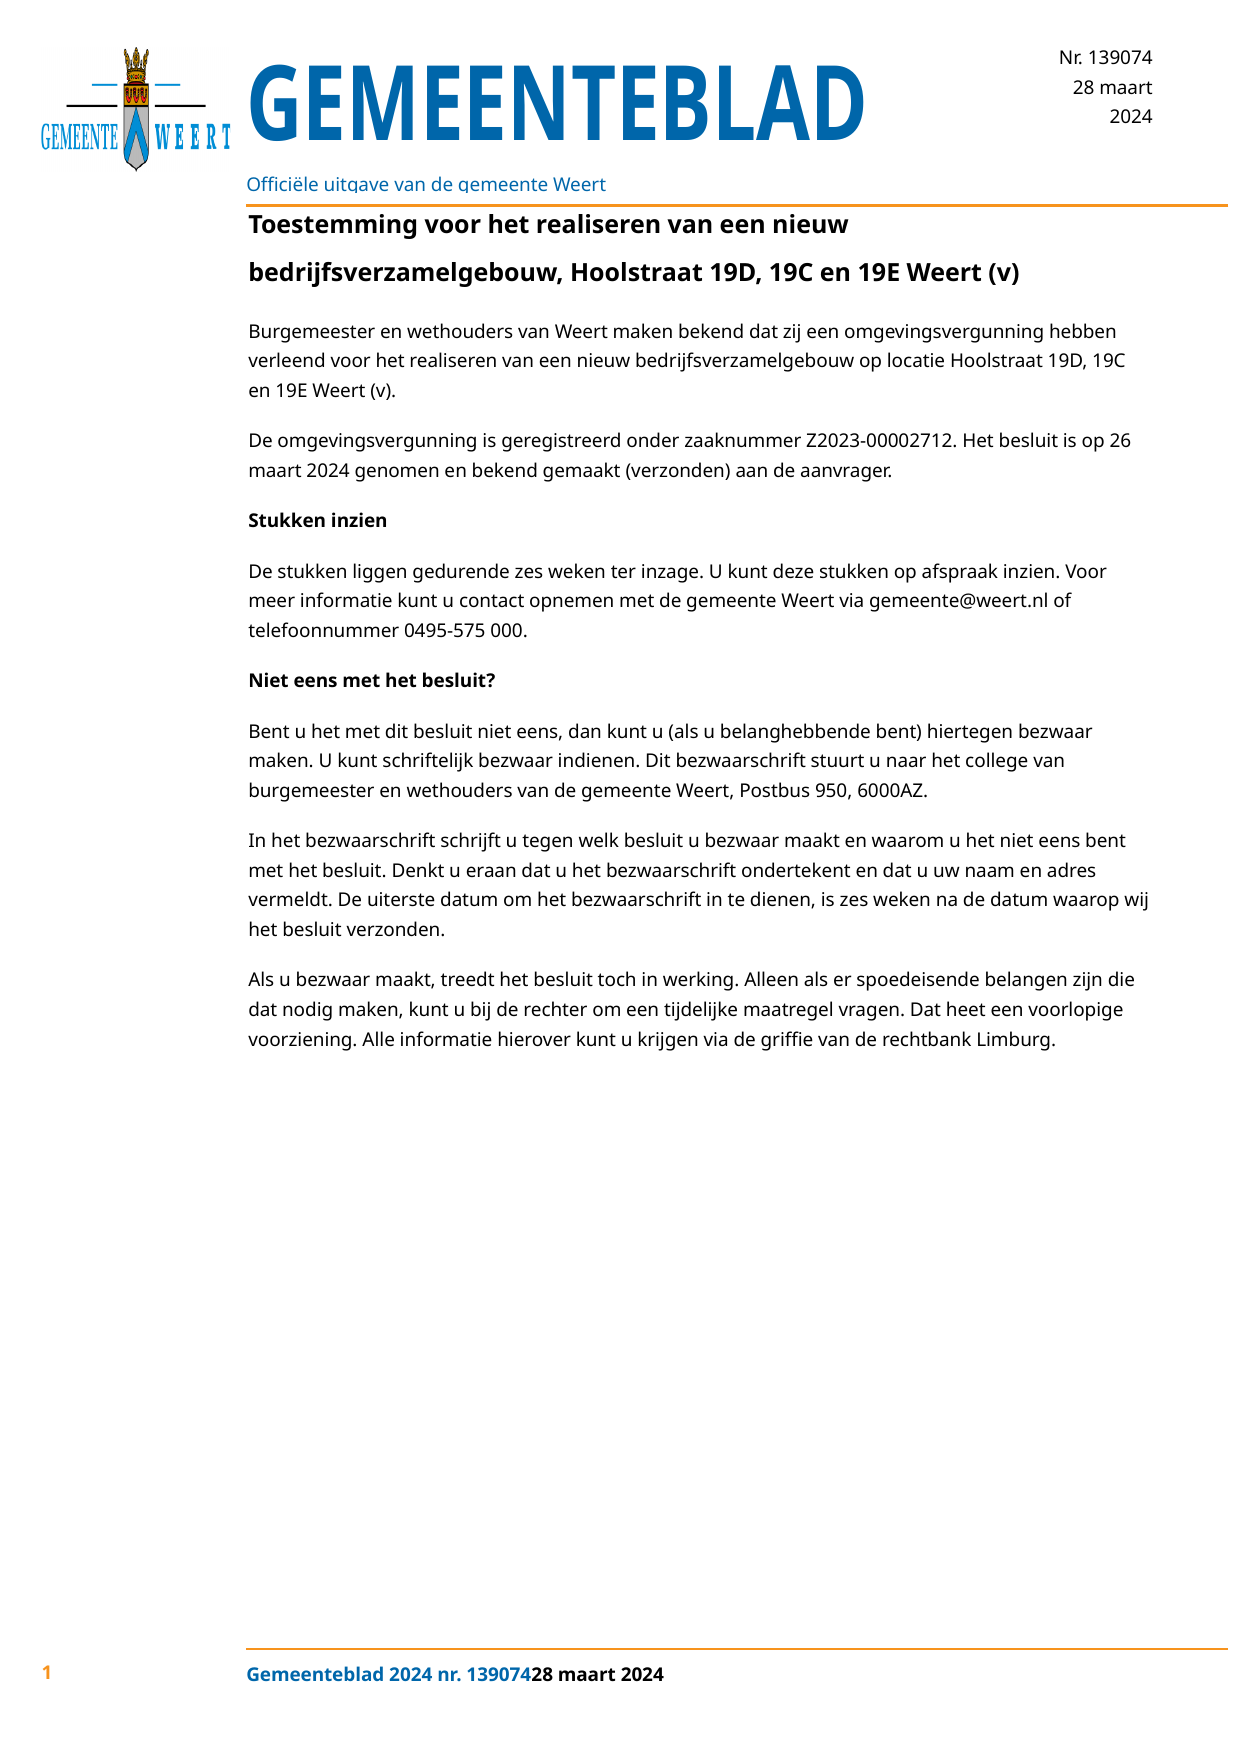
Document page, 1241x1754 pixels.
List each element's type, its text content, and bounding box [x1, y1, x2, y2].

picture [41, 47, 231, 172]
text Bent u het met dit besluit niet eens, dan kunt u (als u belanghebbende bent) hiertegen bezwaar maken. U kunt schriftelijk bezwaar indienen. Dit bezwaarschrift stuurt u naar het college van burgemeester en wethouders van de gemeente Weert, Postbus 950, 6000AZ. [248, 718, 1152, 803]
text Als u bezwaar maakt, treedt het besluit toch in werking. Alleen als er spoedeisende belangen zijn die dat nodig maken, kunt u bij de rechter om een tijdelijke maatregel vragen. Dat heet een voorlopige voorziening. Alle informatie hierover kunt u krijgen via de griffie van de rechtbank Limburg. [248, 967, 1152, 1052]
text De omgevingsvergunning is geregistreerd onder zaaknummer Z2023-00002712. Het besluit is op 26 maart 2024 genomen en bekend gemaakt (verzonden) aan de aanvrager. [248, 427, 1152, 483]
text Stukken inzien [248, 507, 1152, 533]
text De stukken liggen gedurende zes weken ter inzage. U kunt deze stukken op afspraak inzien. Voor meer informatie kunt u contact opnemen met de gemeente Weert via gemeente@weert.nl of telefoonnummer 0495-575 000. [248, 558, 1152, 643]
text Burgemeester en wethouders van Weert maken bekend dat zij een omgevingsvergunning hebben verleend voor het realiseren van een nieuw bedrijfsverzamelgebouw op locatie Hoolstraat 19D, 19C en 19E Weert (v). [248, 318, 1152, 403]
text Toestemming voor het realiseren van een nieuw bedrijfsverzamelgebouw, Hoolstraat 19D, 19C en 19E Weert (v) [248, 207, 1152, 288]
text In het bezwaarschrift schrijft u tegen welk besluit u bezwaar maakt en waarom u het niet eens bent met het besluit. Denkt u eraan dat u het bezwaarschrift ondertekent en dat u uw naam en adres vermeldt. De uiterste datum om het bezwaarschrift in te dienen, is zes weken na de datum waarop wij het besluit verzonden. [248, 827, 1152, 942]
text Niet eens met het besluit? [248, 667, 1152, 693]
